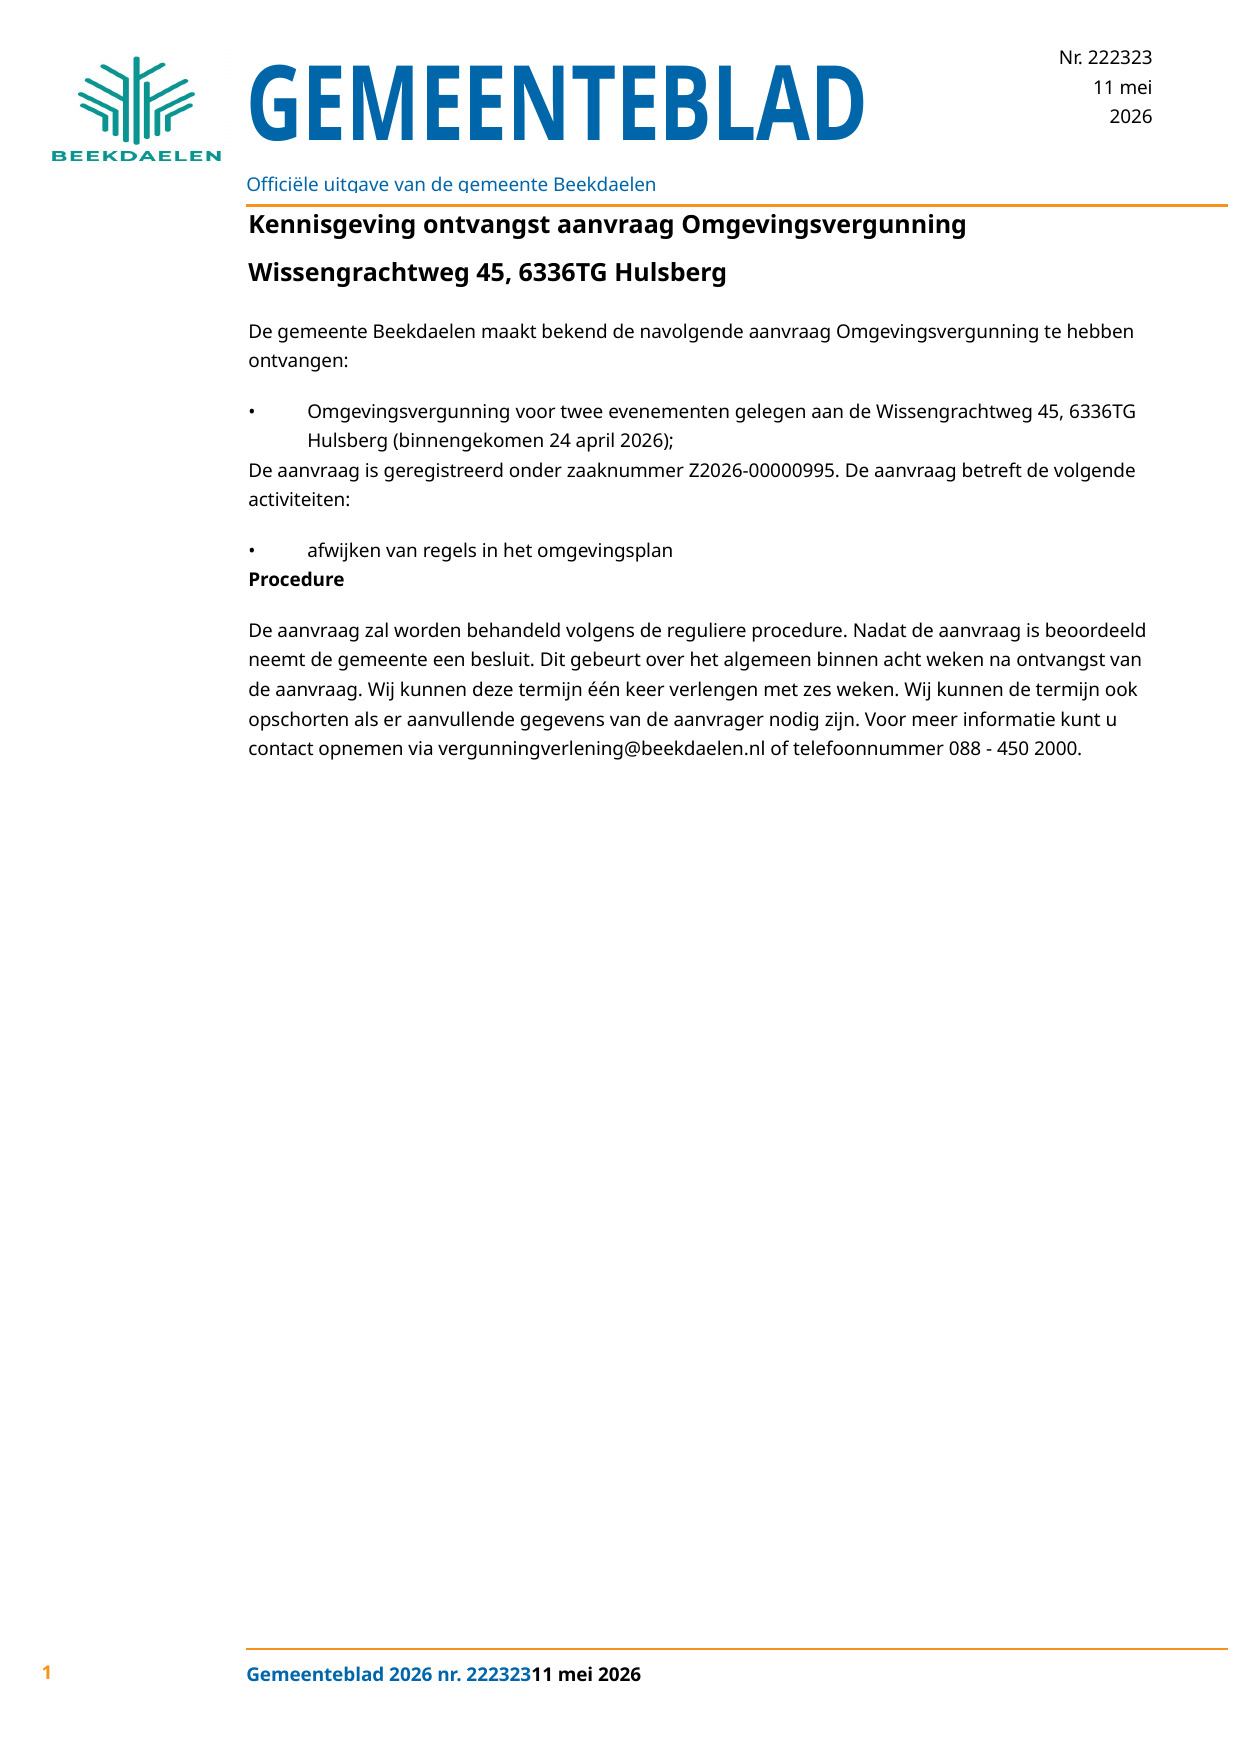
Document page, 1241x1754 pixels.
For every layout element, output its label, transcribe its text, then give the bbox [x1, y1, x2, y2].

list afwijken van regels in het omgevingsplan [248, 537, 1152, 563]
list Omgevingsvergunning voor twee evenementen gelegen aan de Wissengrachtweg 45, 6336TG Hulsberg (binnengekomen 24 april 2026); [248, 398, 1152, 453]
picture [41, 47, 231, 172]
text De gemeente Beekdaelen maakt bekend de navolgende aanvraag Omgevingsvergunning te hebben ontvangen: [248, 318, 1152, 373]
text De aanvraag is geregistreerd onder zaaknummer Z2026-00000995. De aanvraag betreft de volgende activiteiten: [248, 457, 1152, 512]
text Procedure [248, 567, 1152, 592]
text Kennisgeving ontvangst aanvraag Omgevingsvergunning Wissengrachtweg 45, 6336TG Hulsberg [248, 207, 1152, 288]
text De aanvraag zal worden behandeld volgens de reguliere procedure. Nadat de aanvraag is beoordeeld neemt de gemeente een besluit. Dit gebeurt over het algemeen binnen acht weken na ontvangst van de aanvraag. Wij kunnen deze termijn één keer verlengen met zes weken. Wij kunnen de termijn ook opschorten als er aanvullende gegevens van de aanvrager nodig zijn. Voor meer informatie kunt u contact opnemen via vergunningverlening@beekdaelen.nl of telefoonnummer 088 - 450 2000. [248, 617, 1152, 761]
